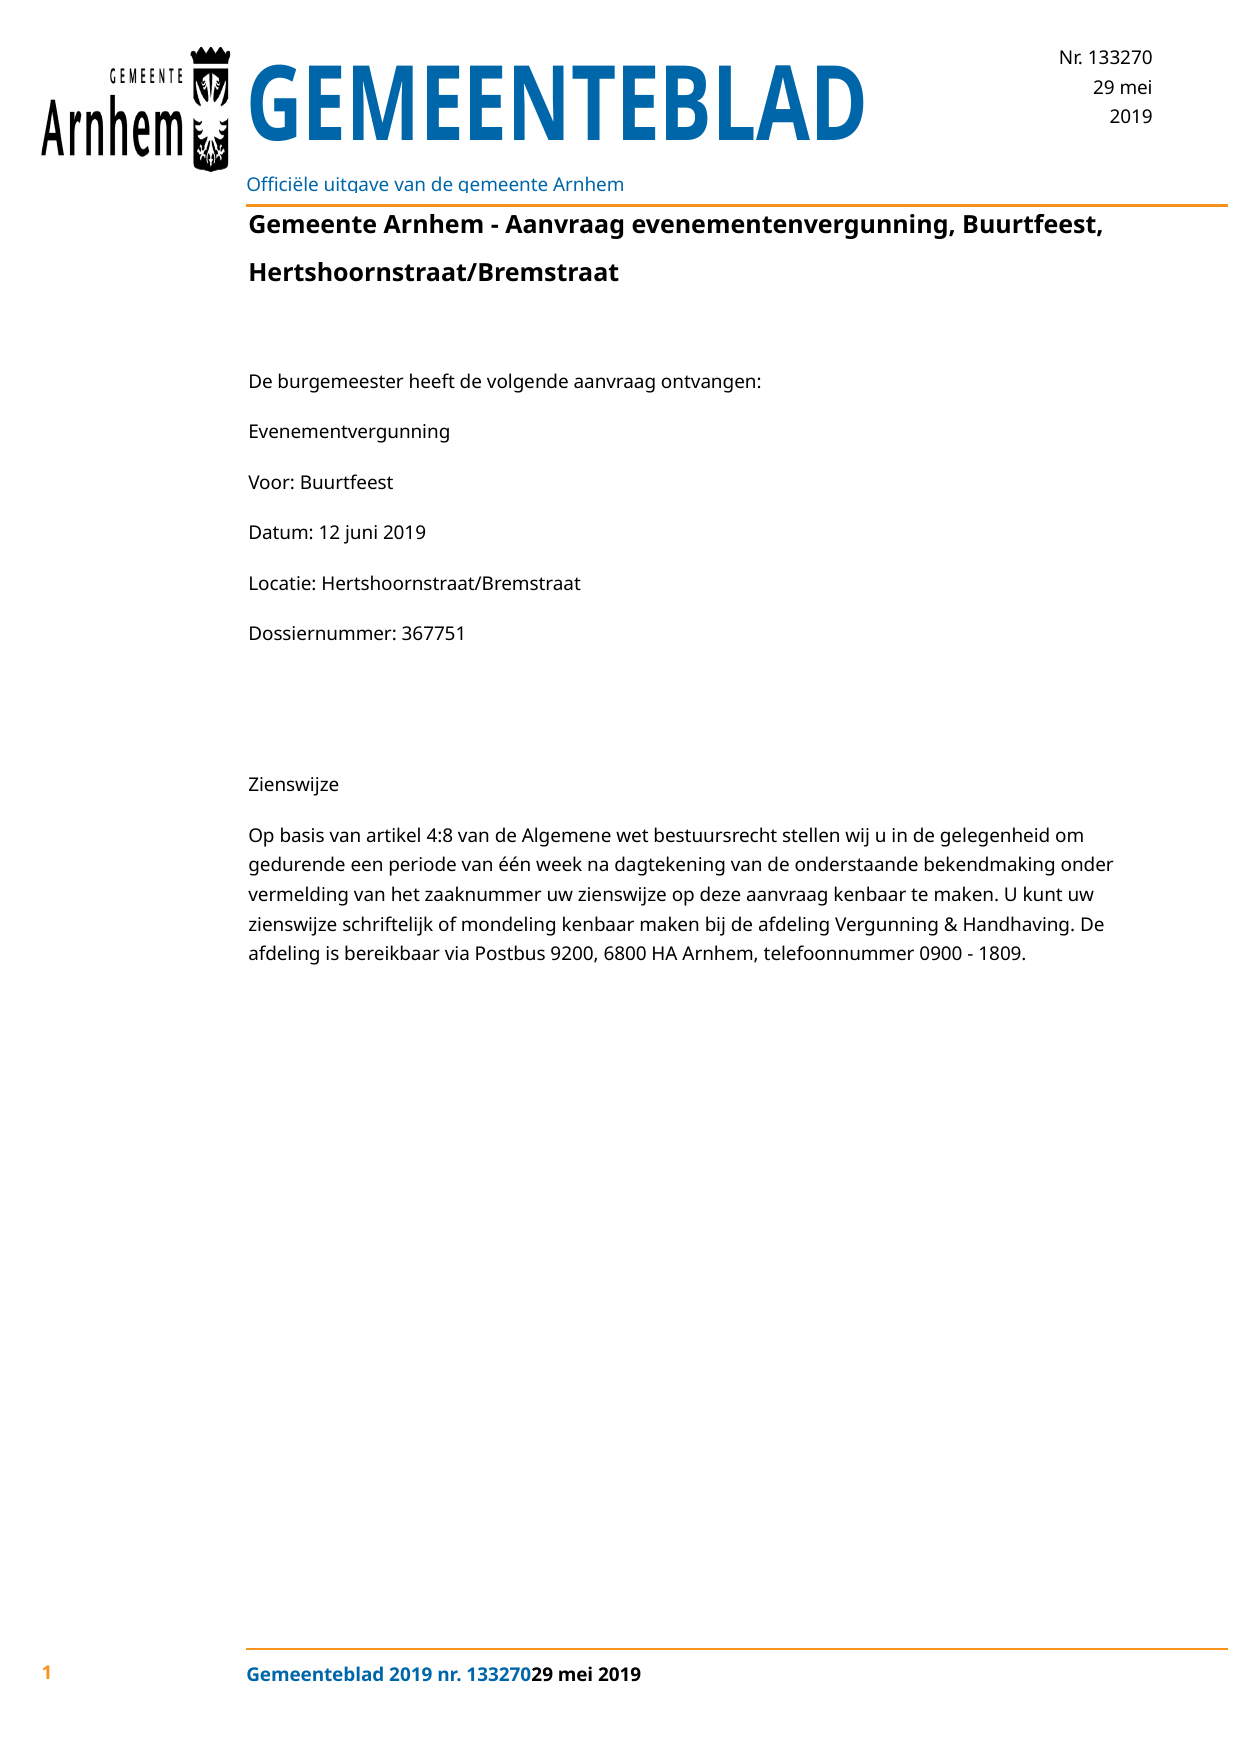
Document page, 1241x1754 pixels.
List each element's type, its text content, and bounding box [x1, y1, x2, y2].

text Datum: 12 juni 2019 [248, 519, 1152, 545]
text De burgemeester heeft de volgende aanvraag ontvangen: [248, 368, 1152, 394]
text Evenementvergunning [248, 419, 1152, 444]
text Op basis van artikel 4:8 van de Algemene wet bestuursrecht stellen wij u in de gelegenheid om gedurende een periode van één week na dagtekening van de onderstaande bekendmaking onder vermelding van het zaaknummer uw zienswijze op deze aanvraag kenbaar te maken. U kunt uw zienswijze schriftelijk of mondeling kenbaar maken bij de afdeling Vergunning & Handhaving. De afdeling is bereikbaar via Postbus 9200, 6800 HA Arnhem, telefoonnummer 0900 - 1809. [248, 822, 1152, 966]
text Gemeente Arnhem - Aanvraag evenementenvergunning, Buurtfeest, Hertshoornstraat/Bremstraat [248, 207, 1152, 288]
picture [41, 47, 231, 172]
text Voor: Buurtfeest [248, 469, 1152, 495]
text Zienswijze [248, 772, 1152, 797]
text Dossiernummer: 367751 [248, 620, 1152, 646]
text Locatie: Hertshoornstraat/Bremstraat [248, 570, 1152, 596]
